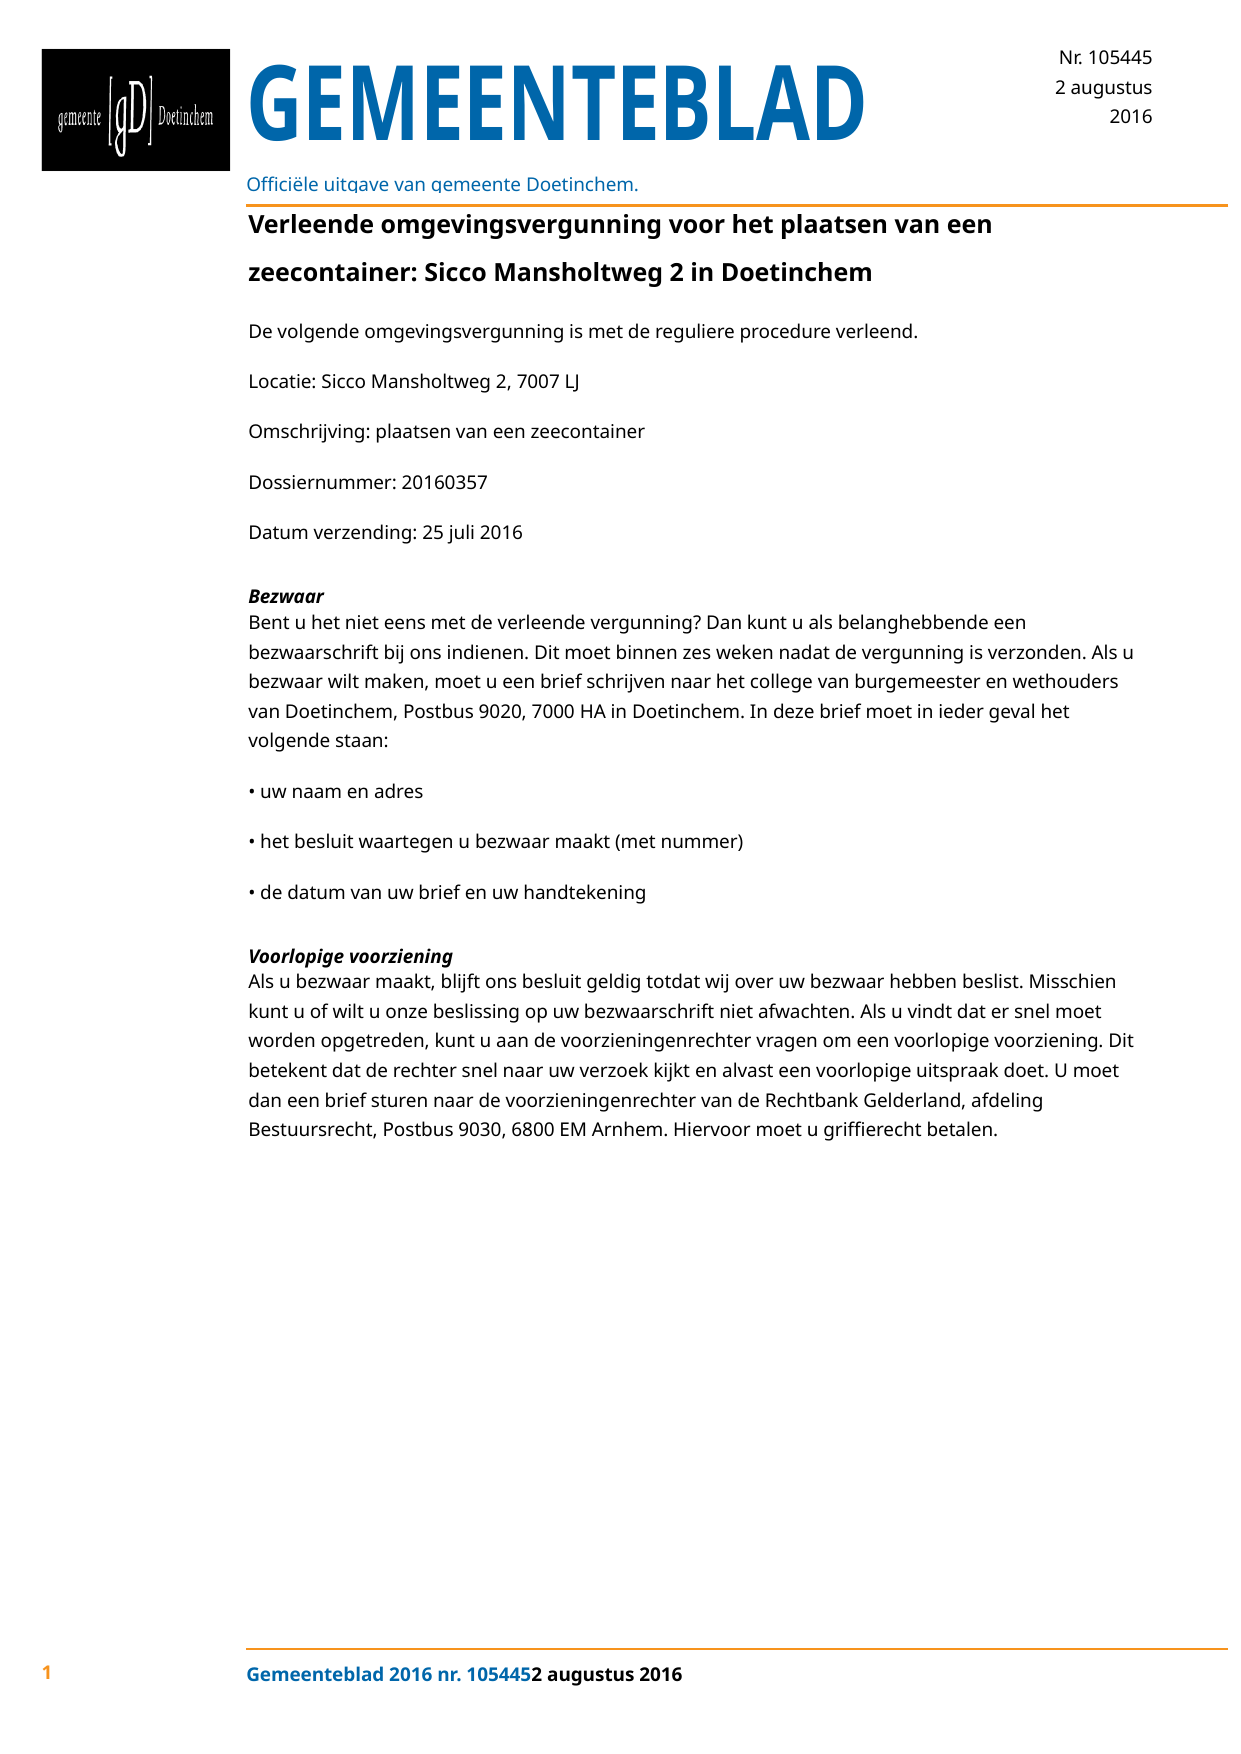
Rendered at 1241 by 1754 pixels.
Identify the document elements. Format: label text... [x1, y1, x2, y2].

text Voorlopige voorziening [248, 943, 1152, 968]
text Omschrijving: plaatsen van een zeecontainer [248, 419, 1152, 444]
text • het besluit waartegen u bezwaar maakt (met nummer) [248, 828, 1152, 854]
text Dossiernummer: 20160357 [248, 469, 1152, 495]
picture [41, 47, 231, 172]
text De volgende omgevingsvergunning is met de reguliere procedure verleend. [248, 318, 1152, 344]
text Locatie: Sicco Mansholtweg 2, 7007 LJ [248, 368, 1152, 394]
text • uw naam en adres [248, 778, 1152, 804]
text Datum verzending: 25 juli 2016 [248, 519, 1152, 545]
text Bezwaar [248, 583, 1152, 609]
text Verleende omgevingsvergunning voor het plaatsen van een zeecontainer: Sicco Mansholtweg 2 in Doetinchem [248, 207, 1152, 288]
text • de datum van uw brief en uw handtekening [248, 879, 1152, 904]
text Als u bezwaar maakt, blijft ons besluit geldig totdat wij over uw bezwaar hebben beslist. Misschien kunt u of wilt u onze beslissing op uw bezwaarschrift niet afwachten. Als u vindt dat er snel moet worden opgetreden, kunt u aan de voorzieningenrechter vragen om een voorlopige voorziening. Dit betekent dat de rechter snel naar uw verzoek kijkt en alvast een voorlopige uitspraak doet. U moet dan een brief sturen naar de voorzieningenrechter van de Rechtbank Gelderland, afdeling Bestuursrecht, Postbus 9030, 6800 EM Arnhem. Hiervoor moet u griffierecht betalen. [248, 968, 1152, 1142]
text Bent u het niet eens met de verleende vergunning? Dan kunt u als belanghebbende een bezwaarschrift bij ons indienen. Dit moet binnen zes weken nadat de vergunning is verzonden. Als u bezwaar wilt maken, moet u een brief schrijven naar het college van burgemeester en wethouders van Doetinchem, Postbus 9020, 7000 HA in Doetinchem. In deze brief moet in ieder geval het volgende staan: [248, 609, 1152, 753]
